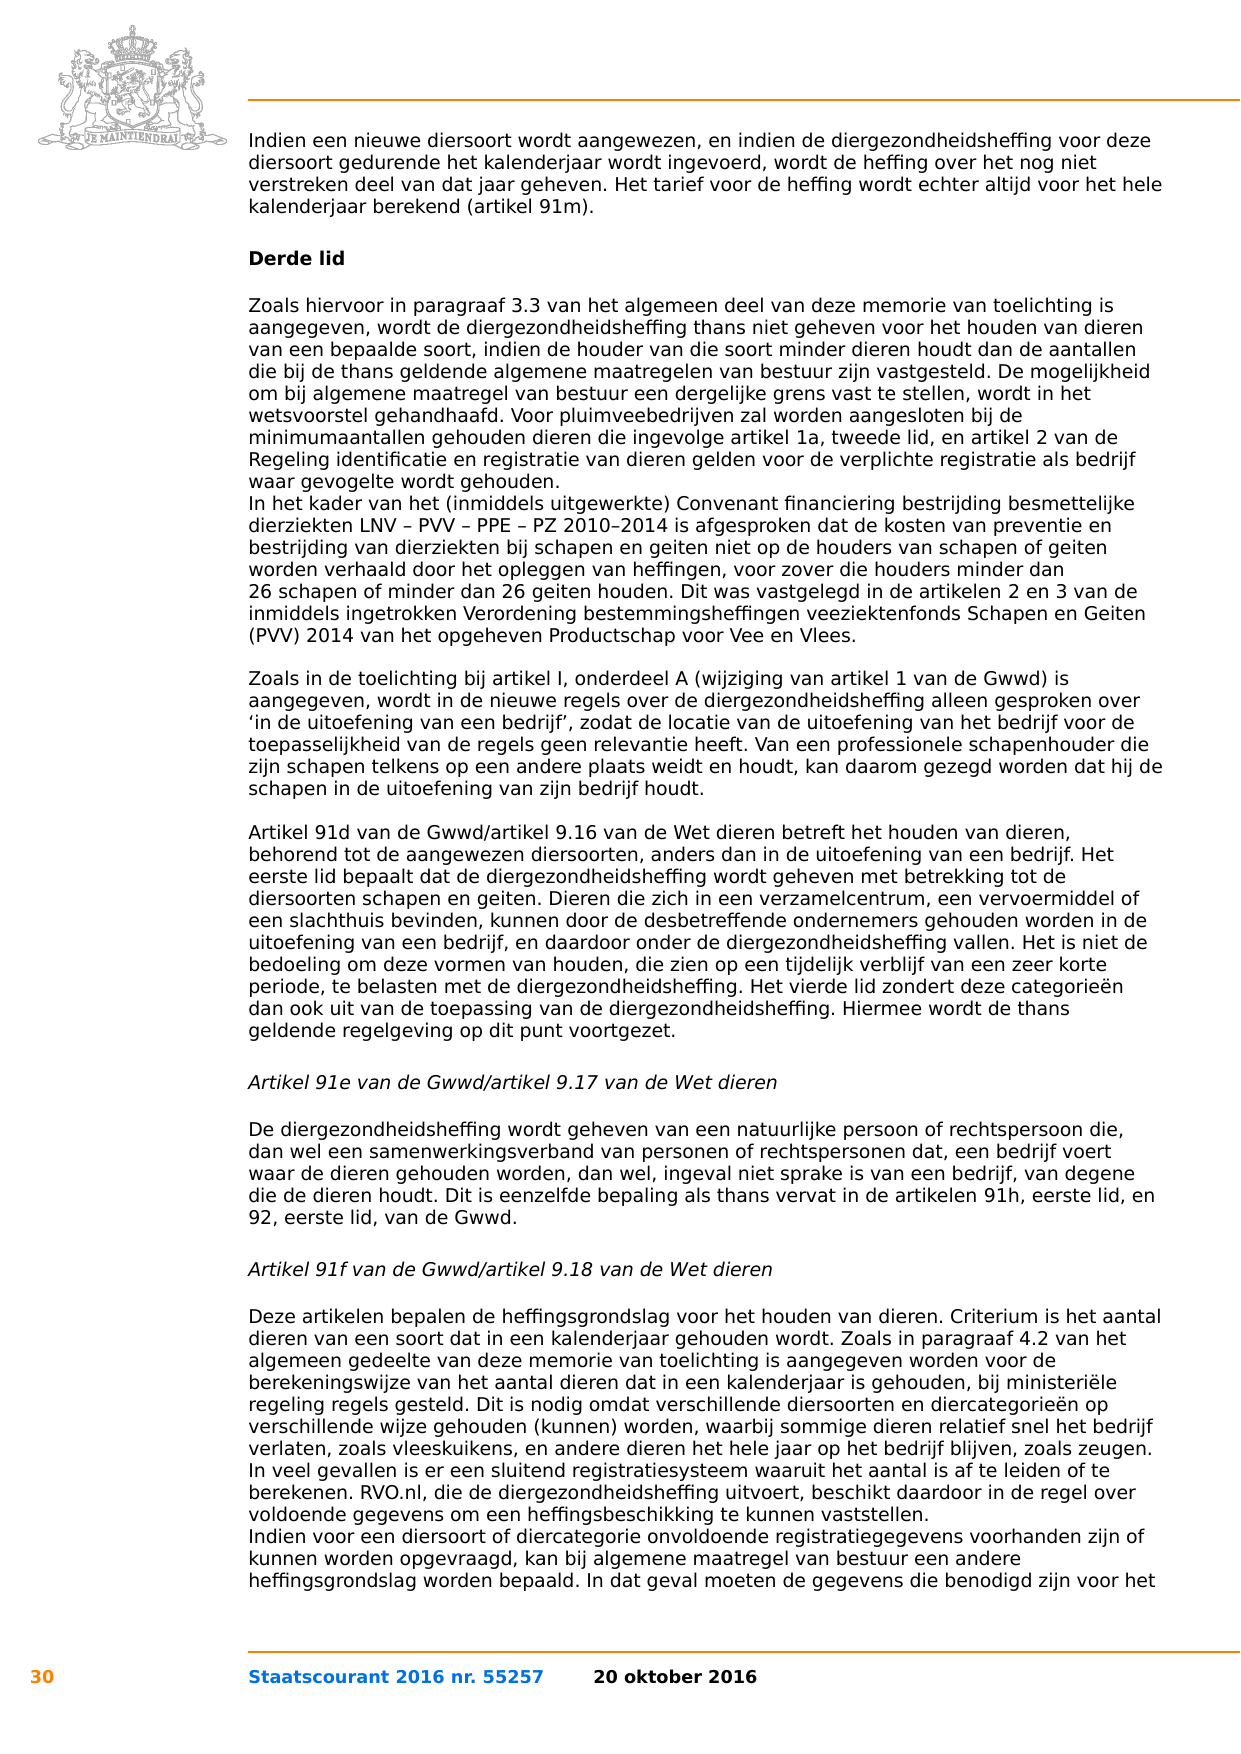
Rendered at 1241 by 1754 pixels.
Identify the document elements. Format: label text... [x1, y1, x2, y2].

text Deze artikelen bepalen de heffingsgrondslag voor het houden van dieren. Criterium is het aantal dieren van een soort dat in een kalenderjaar gehouden wordt. Zoals in paragraaf 4.2 van het algemeen gedeelte van deze memorie van toelichting is aangegeven worden voor de berekeningswijze van het aantal dieren dat in een kalenderjaar is gehouden, bij ministeriële regeling regels gesteld. Dit is nodig omdat verschillende diersoorten en diercategorieën op verschillende wijze gehouden (kunnen) worden, waarbij sommige dieren relatief snel het bedrijf verlaten, zoals vleeskuikens, en andere dieren het hele jaar op het bedrijf blijven, zoals zeugen. In veel gevallen is er een sluitend registratiesysteem waaruit het aantal is af te leiden of te berekenen. RVO.nl, die de diergezondheidsheffing uitvoert, beschikt daardoor in de regel over voldoende gegevens om een heffingsbeschikking te kunnen vaststellen. [248, 1306, 1163, 1526]
text Artikel 91d van de Gwwd/artikel 9.16 van de Wet dieren betreft het houden van dieren, behorend tot de aangewezen diersoorten, anders dan in de uitoefening van een bedrijf. Het eerste lid bepaalt dat de diergezondheidsheffing wordt geheven met betrekking tot de diersoorten schapen en geiten. Dieren die zich in een verzamelcentrum, een vervoermiddel of een slachthuis bevinden, kunnen door de desbetreffende ondernemers gehouden worden in de uitoefening van een bedrijf, en daardoor onder de diergezondheidsheffing vallen. Het is niet de bedoeling om deze vormen van houden, die zien op een tijdelijk verblijf van een zeer korte periode, te belasten met de diergezondheidsheffing. Het vierde lid zondert deze categorieën dan ook uit van de toepassing van de diergezondheidsheffing. Hiermee wordt de thans geldende regelgeving op dit punt voortgezet. [248, 822, 1163, 1042]
subtitle Derde lid [248, 248, 1163, 270]
text Indien een nieuwe diersoort wordt aangewezen, en indien de diergezondheidsheffing voor deze diersoort gedurende het kalenderjaar wordt ingevoerd, wordt de heffing over het nog niet verstreken deel van dat jaar geheven. Het tarief voor de heffing wordt echter altijd voor het hele kalenderjaar berekend (artikel 91m). [248, 130, 1163, 218]
text Zoals in de toelichting bij artikel I, onderdeel A (wijziging van artikel 1 van de Gwwd) is aangegeven, wordt in de nieuwe regels over de diergezondheidsheffing alleen gesproken over ‘in de uitoefening van een bedrijf’, zodat de locatie van de uitoefening van het bedrijf voor de toepasselijkheid van de regels geen relevantie heeft. Van een professionele schapenhouder die zijn schapen telkens op een andere plaats weidt en houdt, kan daarom gezegd worden dat hij de schapen in de uitoefening van zijn bedrijf houdt. [248, 668, 1163, 800]
picture [38, 25, 227, 150]
text In het kader van het (inmiddels uitgewerkte) Convenant financiering bestrijding besmettelijke dierziekten LNV – PVV – PPE – PZ 2010–2014 is afgesproken dat de kosten van preventie en bestrijding van dierziekten bij schapen en geiten niet op de houders van schapen of geiten worden verhaald door het opleggen van heffingen, voor zover die houders minder dan 26 schapen of minder dan 26 geiten houden. Dit was vastgelegd in de artikelen 2 en 3 van de inmiddels ingetrokken Verordening bestemmingsheffingen veeziektenfonds Schapen en Geiten (PVV) 2014 van het opgeheven Productschap voor Vee en Vlees. [248, 493, 1163, 646]
text Indien voor een diersoort of diercategorie onvoldoende registratiegegevens voorhanden zijn of kunnen worden opgevraagd, kan bij algemene maatregel van bestuur een andere heffingsgrondslag worden bepaald. In dat geval moeten de gegevens die benodigd zijn voor het [248, 1526, 1163, 1591]
text Zoals hiervoor in paragraaf 3.3 van het algemeen deel van deze memorie van toelichting is aangegeven, wordt de diergezondheidsheffing thans niet geheven voor het houden van dieren van een bepaalde soort, indien de houder van die soort minder dieren houdt dan de aantallen die bij de thans geldende algemene maatregelen van bestuur zijn vastgesteld. De mogelijkheid om bij algemene maatregel van bestuur een dergelijke grens vast te stellen, wordt in het wetsvoorstel gehandhaafd. Voor pluimveebedrijven zal worden aangesloten bij de minimumaantallen gehouden dieren die ingevolge artikel 1a, tweede lid, en artikel 2 van de Regeling identificatie en registratie van dieren gelden voor de verplichte registratie als bedrijf waar gevogelte wordt gehouden. [248, 295, 1163, 493]
subtitle Artikel 91e van de Gwwd/artikel 9.17 van de Wet dieren [248, 1072, 1163, 1094]
text De diergezondheidsheffing wordt geheven van een natuurlijke persoon of rechtspersoon die, dan wel een samenwerkingsverband van personen of rechtspersonen dat, een bedrijf voert waar de dieren gehouden worden, dan wel, ingeval niet sprake is van een bedrijf, van degene die de dieren houdt. Dit is eenzelfde bepaling als thans vervat in de artikelen 91h, eerste lid, en 92, eerste lid, van de Gwwd. [248, 1119, 1163, 1229]
subtitle Artikel 91f van de Gwwd/artikel 9.18 van de Wet dieren [248, 1259, 1163, 1281]
